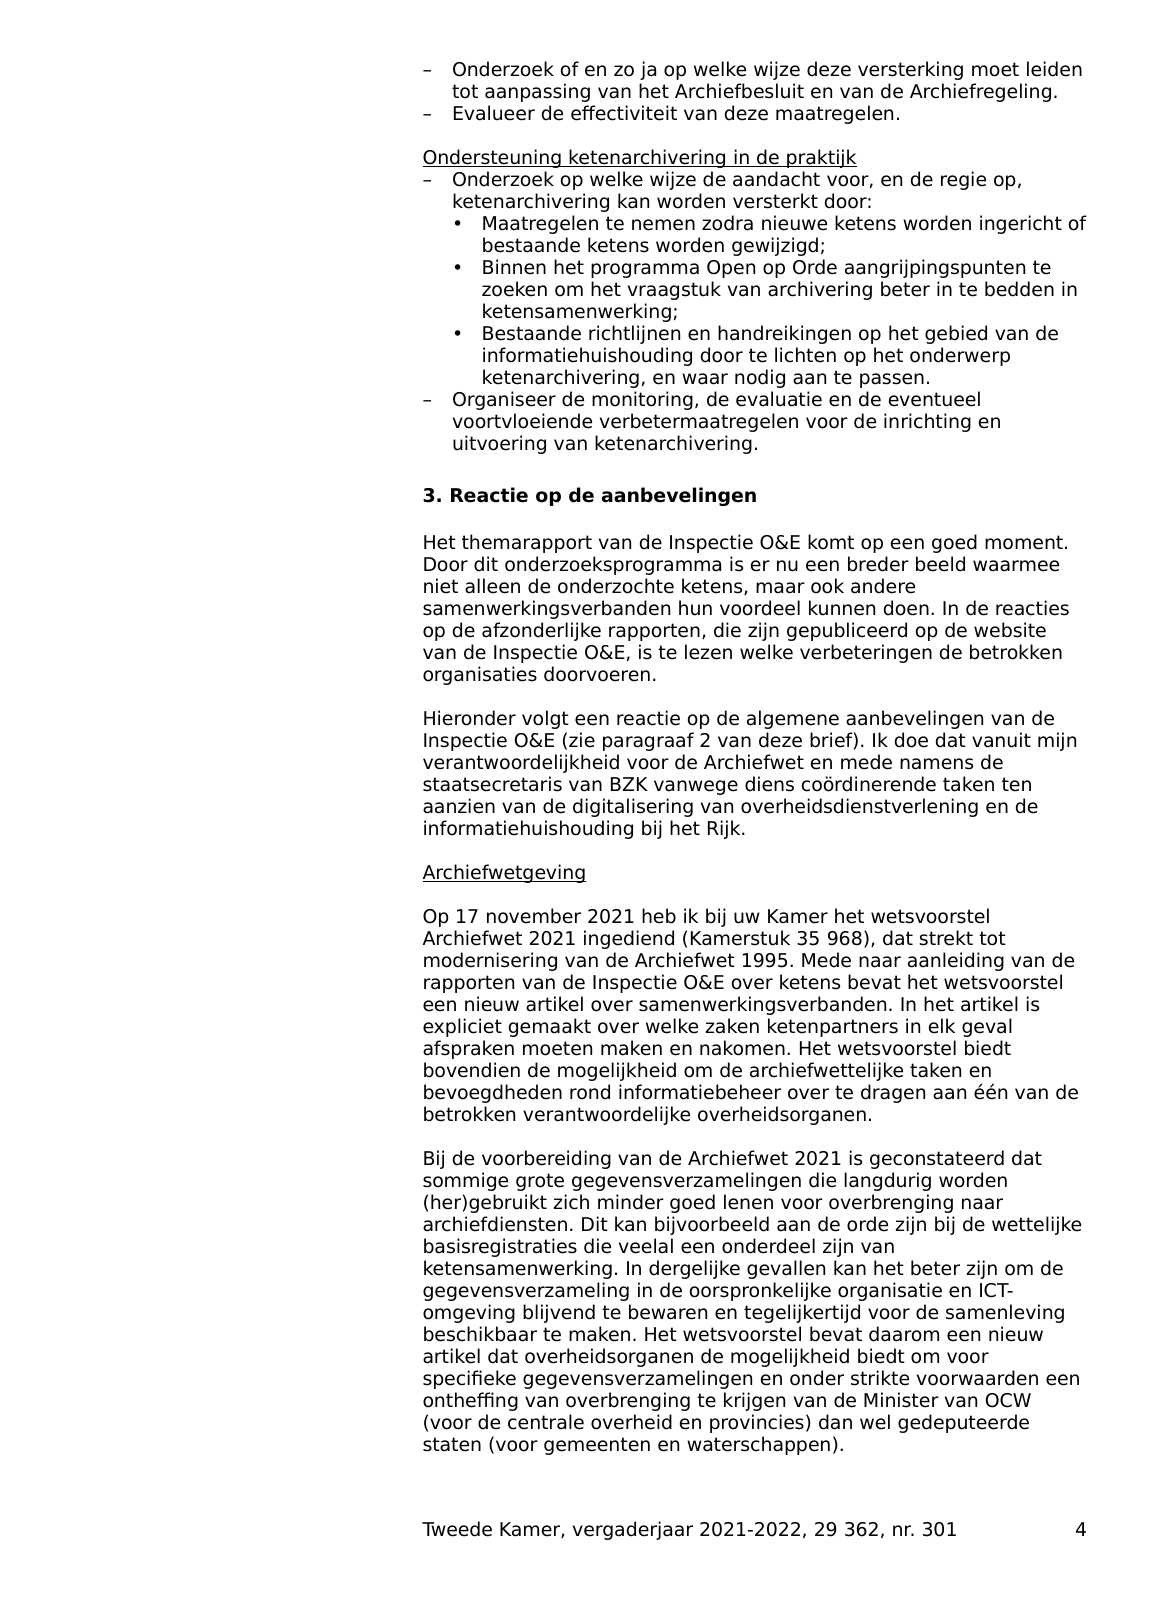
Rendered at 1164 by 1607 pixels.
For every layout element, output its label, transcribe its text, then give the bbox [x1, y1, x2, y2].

text Op 17 november 2021 heb ik bij uw Kamer het wetsvoorstel Archiefwet 2021 ingediend (Kamerstuk 35 968), dat strekt tot modernisering van de Archiefwet 1995. Mede naar aanleiding van de rapporten van de Inspectie O&E over ketens bevat het wetsvoorstel een nieuw artikel over samenwerkingsverbanden. In het artikel is expliciet gemaakt over welke zaken ketenpartners in elk geval afspraken moeten maken en nakomen. Het wetsvoorstel biedt bovendien de mogelijkheid om de archiefwettelijke taken en bevoegdheden rond informatiebeheer over te dragen aan één van de betrokken verantwoordelijke overheidsorganen. [422, 906, 1087, 1126]
subtitle Archiefwetgeving [422, 862, 1087, 884]
text Het themarapport van de Inspectie O&E komt op een goed moment. Door dit onderzoeksprogramma is er nu een breder beeld waarmee niet alleen de onderzochte ketens, maar ook andere samenwerkingsverbanden hun voordeel kunnen doen. In de reacties op de afzonderlijke rapporten, die zijn gepubliceerd op de website van de Inspectie O&E, is te lezen welke verbeteringen de betrokken organisaties doorvoeren. [422, 532, 1087, 686]
text – Onderzoek op welke wijze de aandacht voor, en de regie op, ketenarchivering kan worden versterkt door: [422, 169, 1087, 213]
subtitle 3. Reactie op de aanbevelingen [422, 485, 1087, 507]
text • Binnen het programma Open op Orde aangrijpingspunten te zoeken om het vraagstuk van archivering beter in te bedden in ketensamenwerking; [452, 257, 1087, 323]
subtitle Ondersteuning ketenarchivering in de praktijk [422, 147, 1087, 169]
text – Onderzoek of en zo ja op welke wijze deze versterking moet leiden tot aanpassing van het Archiefbesluit en van de Archiefregeling. [422, 59, 1087, 103]
text • Maatregelen te nemen zodra nieuwe ketens worden ingericht of bestaande ketens worden gewijzigd; [452, 213, 1087, 257]
text • Bestaande richtlijnen en handreikingen op het gebied van de informatiehuishouding door te lichten op het onderwerp ketenarchivering, en waar nodig aan te passen. [452, 323, 1087, 389]
text – Evalueer de effectiviteit van deze maatregelen. [422, 103, 1087, 125]
text – Organiseer de monitoring, de evaluatie en de eventueel voortvloeiende verbetermaatregelen voor de inrichting en uitvoering van ketenarchivering. [422, 389, 1087, 455]
text Bij de voorbereiding van de Archiefwet 2021 is geconstateerd dat sommige grote gegevensverzamelingen die langdurig worden (her)gebruikt zich minder goed lenen voor overbrenging naar archiefdiensten. Dit kan bijvoorbeeld aan de orde zijn bij de wettelijke basisregistraties die veelal een onderdeel zijn van ketensamenwerking. In dergelijke gevallen kan het beter zijn om de gegevensverzameling in de oorspronkelijke organisatie en ICT-omgeving blijvend te bewaren en tegelijkertijd voor de samenleving beschikbaar te maken. Het wetsvoorstel bevat daarom een nieuw artikel dat overheidsorganen de mogelijkheid biedt om voor specifieke gegevensverzamelingen en onder strikte voorwaarden een ontheffing van overbrenging te krijgen van de Minister van OCW (voor de centrale overheid en provincies) dan wel gedeputeerde staten (voor gemeenten en waterschappen). [422, 1148, 1087, 1456]
text Hieronder volgt een reactie op de algemene aanbevelingen van de Inspectie O&E (zie paragraaf 2 van deze brief). Ik doe dat vanuit mijn verantwoordelijkheid voor de Archiefwet en mede namens de staatsecretaris van BZK vanwege diens coördinerende taken ten aanzien van de digitalisering van overheidsdienstverlening en de informatiehuishouding bij het Rijk. [422, 708, 1087, 840]
